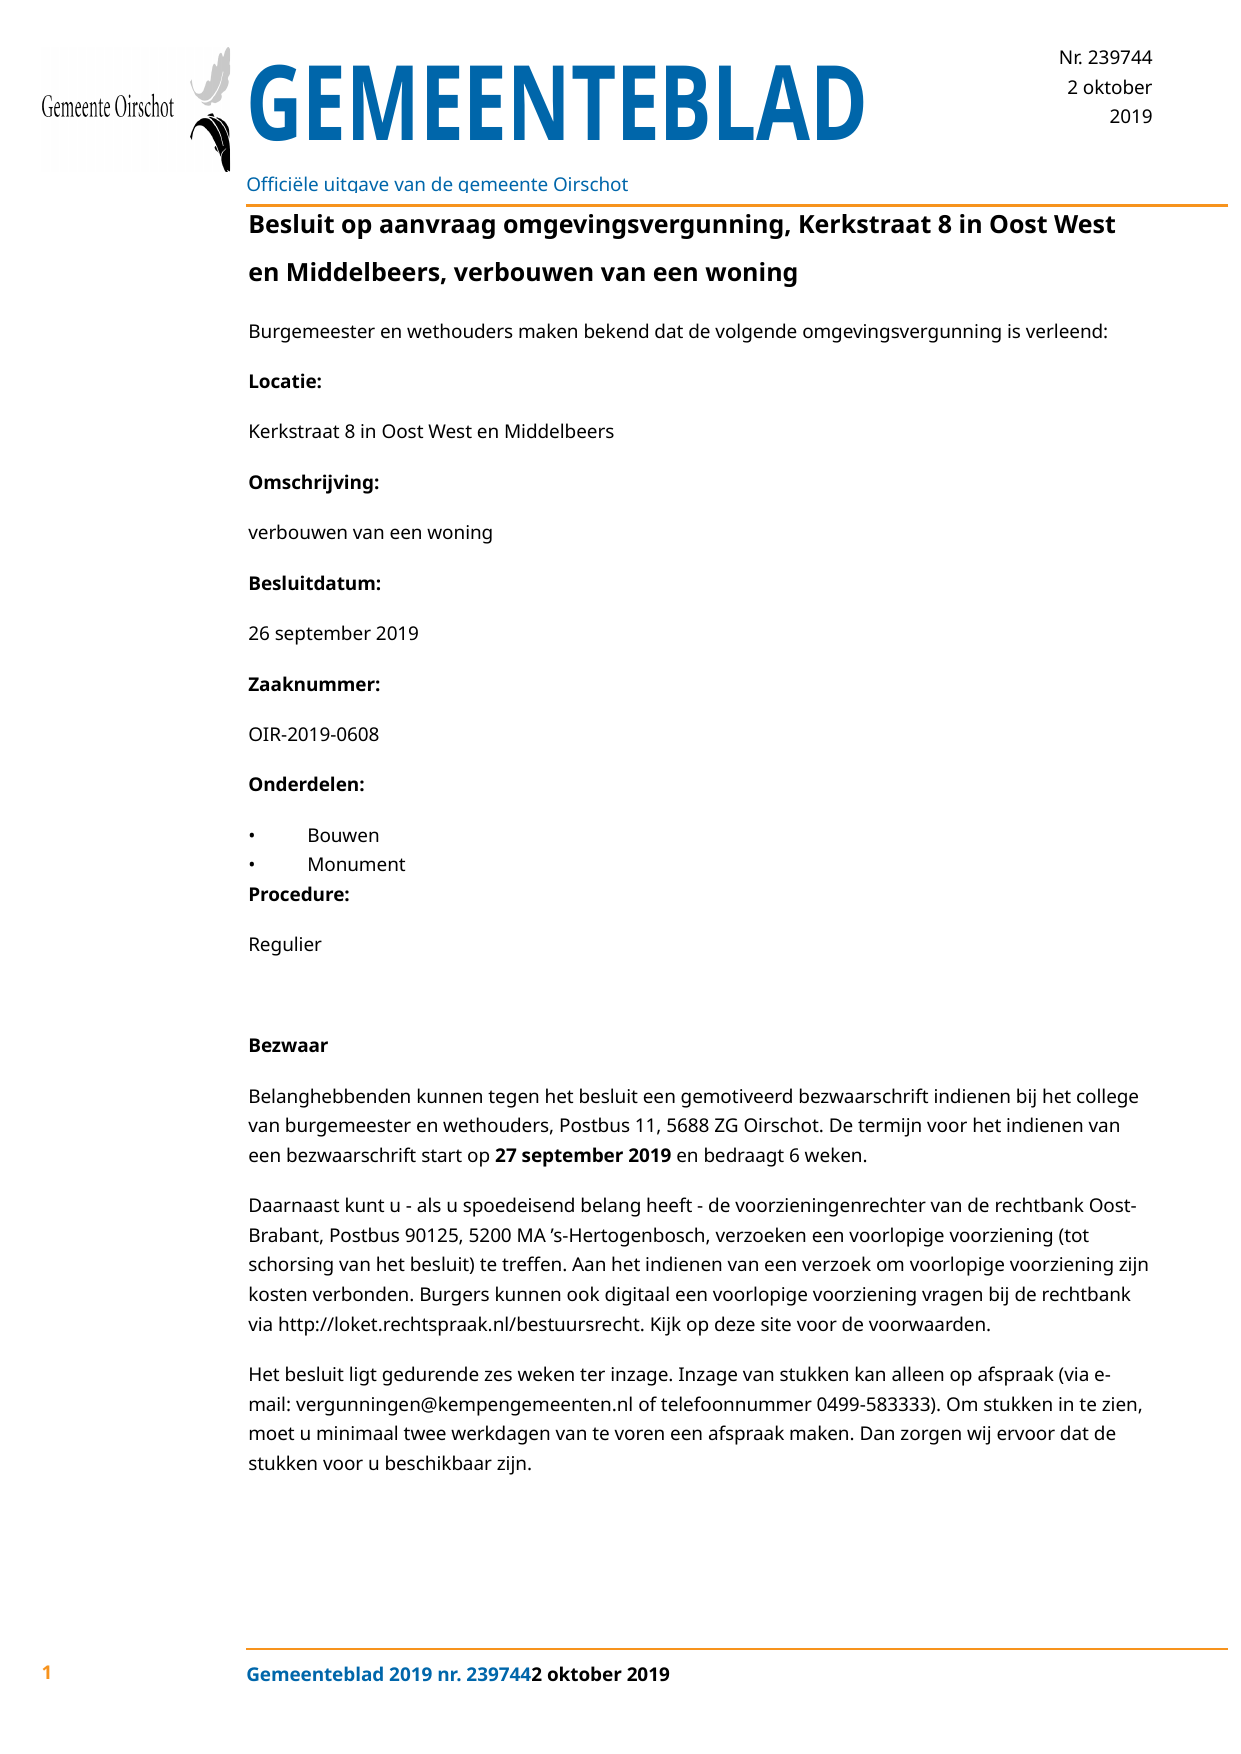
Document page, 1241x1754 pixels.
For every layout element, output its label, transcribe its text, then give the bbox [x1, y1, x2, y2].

text Bezwaar [248, 1032, 1152, 1058]
text Kerkstraat 8 in Oost West en Middelbeers [248, 419, 1152, 444]
text Procedure: [248, 881, 1152, 907]
text 26 september 2019 [248, 620, 1152, 646]
text Onderdelen: [248, 772, 1152, 797]
text Omschrijving: [248, 469, 1152, 495]
text Locatie: [248, 368, 1152, 394]
text Het besluit ligt gedurende zes weken ter inzage. Inzage van stukken kan alleen op afspraak (via e-mail: vergunningen@kempengemeenten.nl of telefoonnummer 0499-583333). Om stukken in te zien, moet u minimaal twee werkdagen van te voren een afspraak maken. Dan zorgen wij ervoor dat de stukken voor u beschikbaar zijn. [248, 1361, 1152, 1476]
list Monument [248, 852, 1152, 877]
picture [41, 47, 231, 172]
text verbouwen van een woning [248, 519, 1152, 545]
text Besluit op aanvraag omgevingsvergunning, Kerkstraat 8 in Oost West en Middelbeers, verbouwen van een woning [248, 207, 1152, 288]
list Bouwen [248, 822, 1152, 848]
text Regulier [248, 932, 1152, 957]
text Besluitdatum: [248, 570, 1152, 596]
text OIR-2019-0608 [248, 721, 1152, 747]
text Daarnaast kunt u - als u spoedeisend belang heeft - de voorzieningenrechter van de rechtbank Oost-Brabant, Postbus 90125, 5200 MA ’s-Hertogenbosch, verzoeken een voorlopige voorziening (tot schorsing van het besluit) te treffen. Aan het indienen van een verzoek om voorlopige voorziening zijn kosten verbonden. Burgers kunnen ook digitaal een voorlopige voorziening vragen bij de rechtbank via http://loket.rechtspraak.nl/bestuursrecht. Kijk op deze site voor de voorwaarden. [248, 1192, 1152, 1337]
text Burgemeester en wethouders maken bekend dat de volgende omgevingsvergunning is verleend: [248, 318, 1152, 344]
text Belanghebbenden kunnen tegen het besluit een gemotiveerd bezwaarschrift indienen bij het college van burgemeester en wethouders, Postbus 11, 5688 ZG Oirschot. De termijn voor het indienen van een bezwaarschrift start op 27 september 2019 en bedraagt 6 weken. [248, 1083, 1152, 1168]
text Zaaknummer: [248, 671, 1152, 697]
